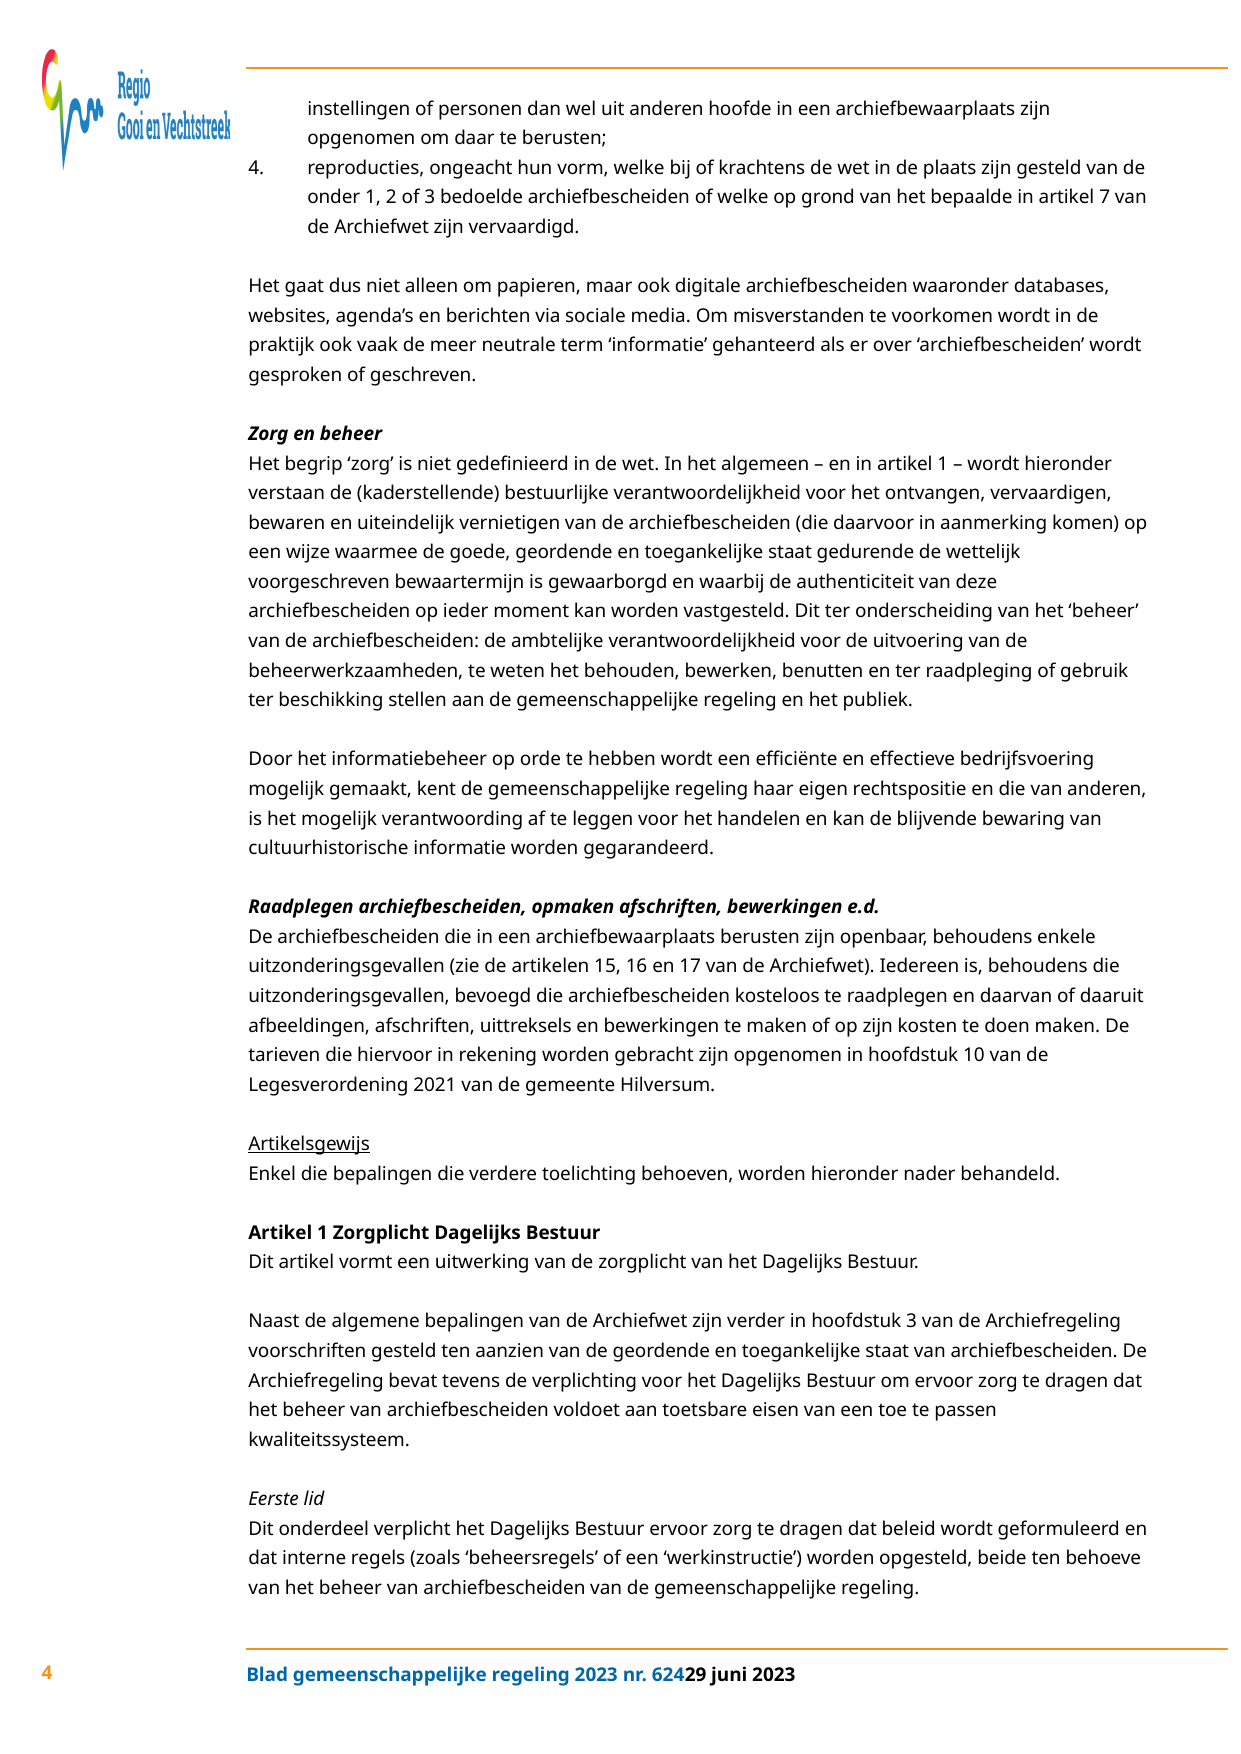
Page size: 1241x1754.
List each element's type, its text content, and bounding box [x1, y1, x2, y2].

text Enkel die bepalingen die verdere toelichting behoeven, worden hieronder nader behandeld. [248, 1160, 1152, 1186]
text Door het informatiebeheer op orde te hebben wordt een efficiënte en effectieve bedrijfsvoering mogelijk gemaakt, kent de gemeenschappelijke regeling haar eigen rechtspositie en die van anderen, is het mogelijk verantwoording af te leggen voor het handelen en kan de blijvende bewaring van cultuurhistorische informatie worden gegarandeerd. [248, 746, 1152, 860]
list reproducties, ongeacht hun vorm, welke bij of krachtens de wet in de plaats zijn gesteld van de onder 1, 2 of 3 bedoelde archiefbescheiden of welke op grond van het bepaalde in artikel 7 van de Archiefwet zijn vervaardigd. [248, 154, 1152, 239]
text Eerste lid [248, 1485, 1152, 1511]
text Het gaat dus niet alleen om papieren, maar ook digitale archiefbescheiden waaronder databases, websites, agenda’s en berichten via sociale media. Om misverstanden te voorkomen wordt in de praktijk ook vaak de meer neutrale term ‘informatie’ gehanteerd als er over ‘archiefbescheiden’ wordt gesproken of geschreven. [248, 272, 1152, 387]
picture [41, 47, 231, 172]
text Raadplegen archiefbescheiden, opmaken afschriften, bewerkingen e.d. [248, 893, 1152, 919]
text Dit onderdeel verplicht het Dagelijks Bestuur ervoor zorg te dragen dat beleid wordt geformuleerd en dat interne regels (zoals ‘beheersregels’ of een ‘werkinstructie’) worden opgesteld, beide ten behoeve van het beheer van archiefbescheiden van de gemeenschappelijke regeling. [248, 1515, 1152, 1600]
text De archiefbescheiden die in een archiefbewaarplaats berusten zijn openbaar, behoudens enkele uitzonderingsgevallen (zie de artikelen 15, 16 en 17 van de Archiefwet). Iedereen is, behoudens die uitzonderingsgevallen, bevoegd die archiefbescheiden kosteloos te raadplegen en daarvan of daaruit afbeeldingen, afschriften, uittreksels en bewerkingen te maken of op zijn kosten te doen maken. De tarieven die hiervoor in rekening worden gebracht zijn opgenomen in hoofdstuk 10 van de Legesverordening 2021 van de gemeente Hilversum. [248, 923, 1152, 1097]
text Artikel 1 Zorgplicht Dagelijks Bestuur [248, 1219, 1152, 1245]
text Dit artikel vormt een uitwerking van de zorgplicht van het Dagelijks Bestuur. [248, 1248, 1152, 1274]
list instellingen of personen dan wel uit anderen hoofde in een archiefbewaarplaats zijn opgenomen om daar te berusten; [248, 95, 1152, 150]
text Artikelsgewijs [248, 1130, 1152, 1156]
text Het begrip ‘zorg’ is niet gedefinieerd in de wet. In het algemeen – en in artikel 1 – wordt hieronder verstaan de (kaderstellende) bestuurlijke verantwoordelijkheid voor het ontvangen, vervaardigen, bewaren en uiteindelijk vernietigen van de archiefbescheiden (die daarvoor in aanmerking komen) op een wijze waarmee de goede, geordende en toegankelijke staat gedurende de wettelijk voorgeschreven bewaartermijn is gewaarborgd en waarbij de authenticiteit van deze archiefbescheiden op ieder moment kan worden vastgesteld. Dit ter onderscheiding van het ‘beheer’ van de archiefbescheiden: de ambtelijke verantwoordelijkheid voor de uitvoering van de beheerwerkzaamheden, te weten het behouden, bewerken, benutten en ter raadpleging of gebruik ter beschikking stellen aan de gemeenschappelijke regeling en het publiek. [248, 450, 1152, 712]
text Zorg en beheer [248, 420, 1152, 446]
text Naast de algemene bepalingen van de Archiefwet zijn verder in hoofdstuk 3 van de Archiefregeling voorschriften gesteld ten aanzien van de geordende en toegankelijke staat van archiefbescheiden. De Archiefregeling bevat tevens de verplichting voor het Dagelijks Bestuur om ervoor zorg te dragen dat het beheer van archiefbescheiden voldoet aan toetsbare eisen van een toe te passen kwaliteitssysteem. [248, 1308, 1152, 1452]
